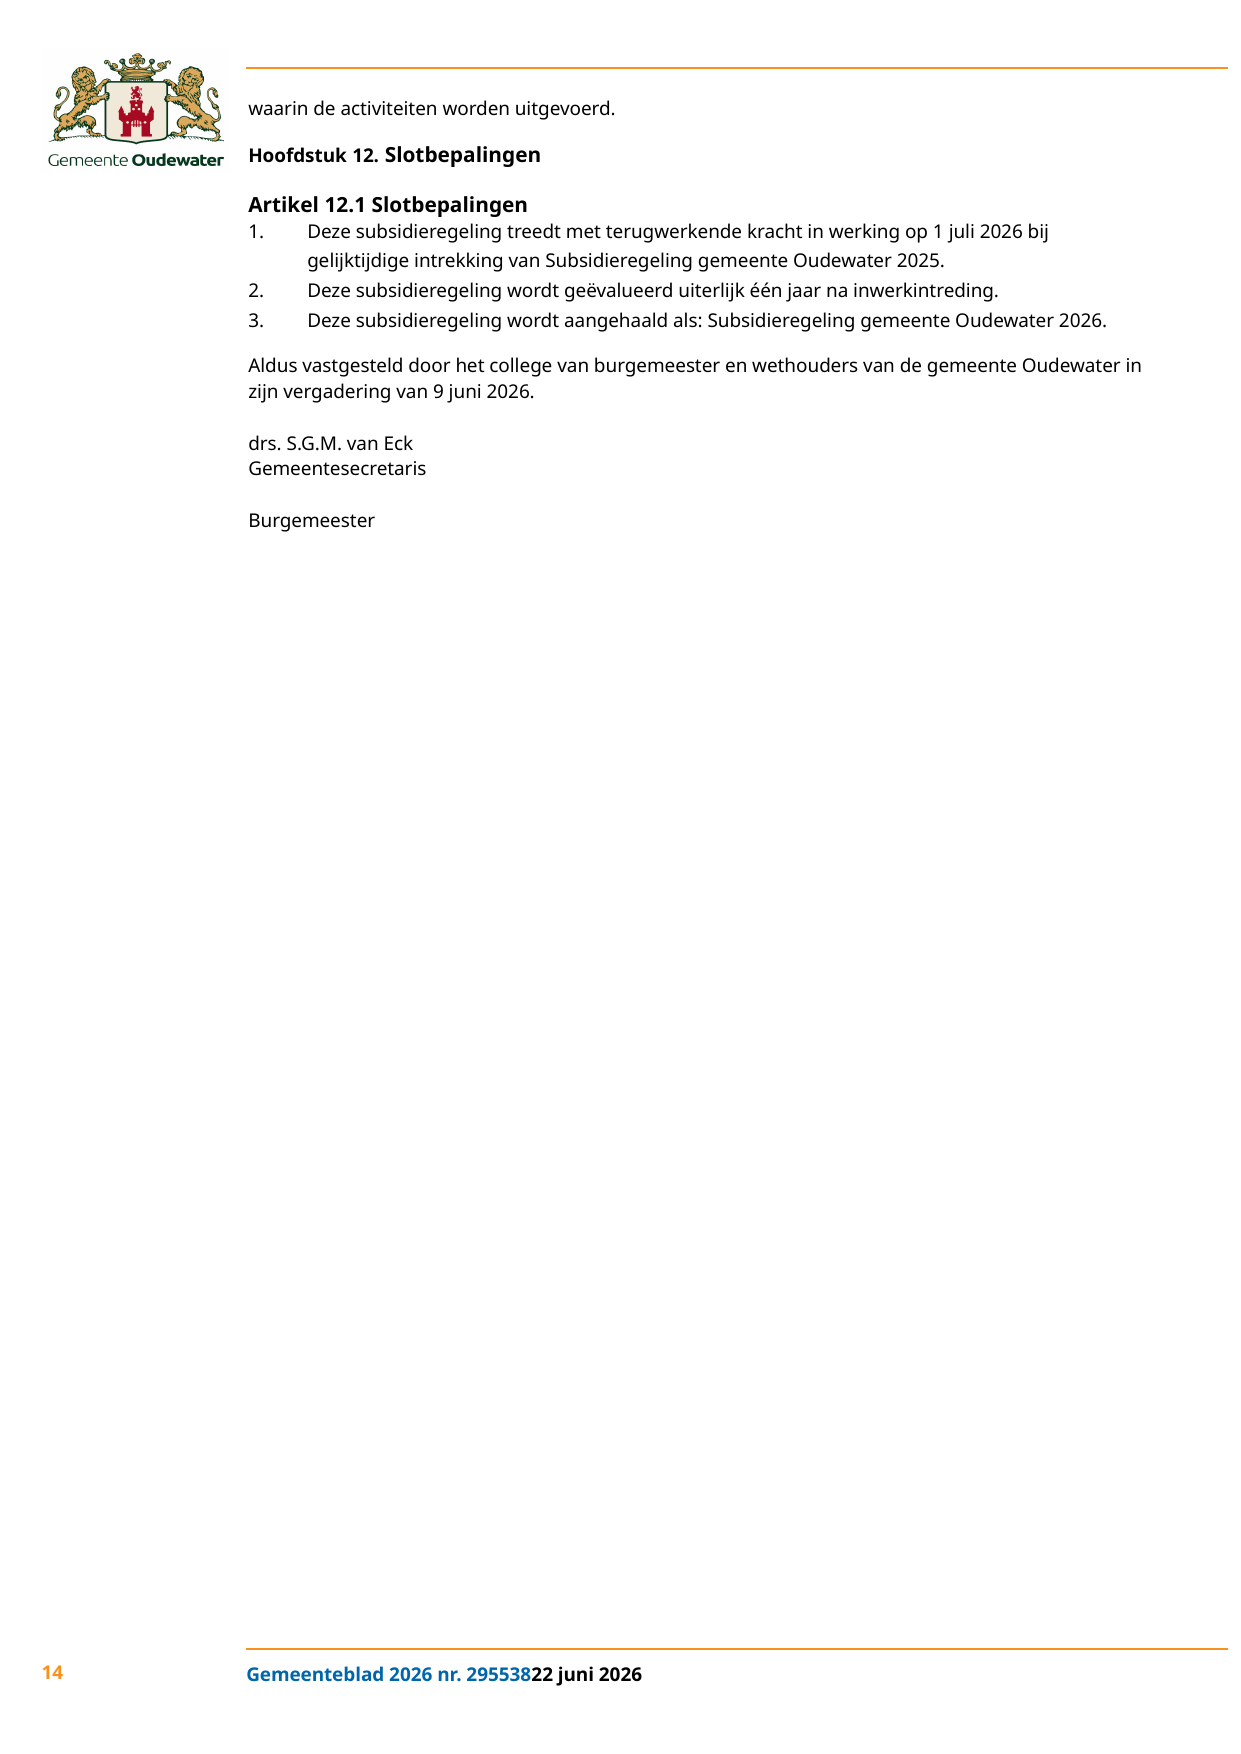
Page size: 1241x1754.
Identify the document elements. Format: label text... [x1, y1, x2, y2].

text Aldus vastgesteld door het college van burgemeester en wethouders van de gemeente Oudewater in zijn vergadering van 9 juni 2026. [248, 352, 1152, 404]
list Deze subsidieregeling treedt met terugwerkende kracht in werking op 1 juli 2026 bij gelijktijdige intrekking van Subsidieregeling gemeente Oudewater 2025. [248, 218, 1152, 273]
text Burgemeester [248, 507, 1152, 533]
text Artikel 12.1 Slotbepalingen [248, 190, 1152, 218]
text Hoofdstuk 12. Slotbepalingen [248, 140, 1152, 169]
text waarin de activiteiten worden uitgevoerd. [248, 95, 1152, 121]
text Gemeentesecretaris [248, 455, 1152, 481]
text drs. S.G.M. van Eck [248, 430, 1152, 455]
list Deze subsidieregeling wordt geëvalueerd uiterlijk één jaar na inwerkintreding. [248, 277, 1152, 303]
picture [41, 47, 231, 172]
list Deze subsidieregeling wordt aangehaald als: Subsidieregeling gemeente Oudewater 2026. [248, 307, 1152, 333]
